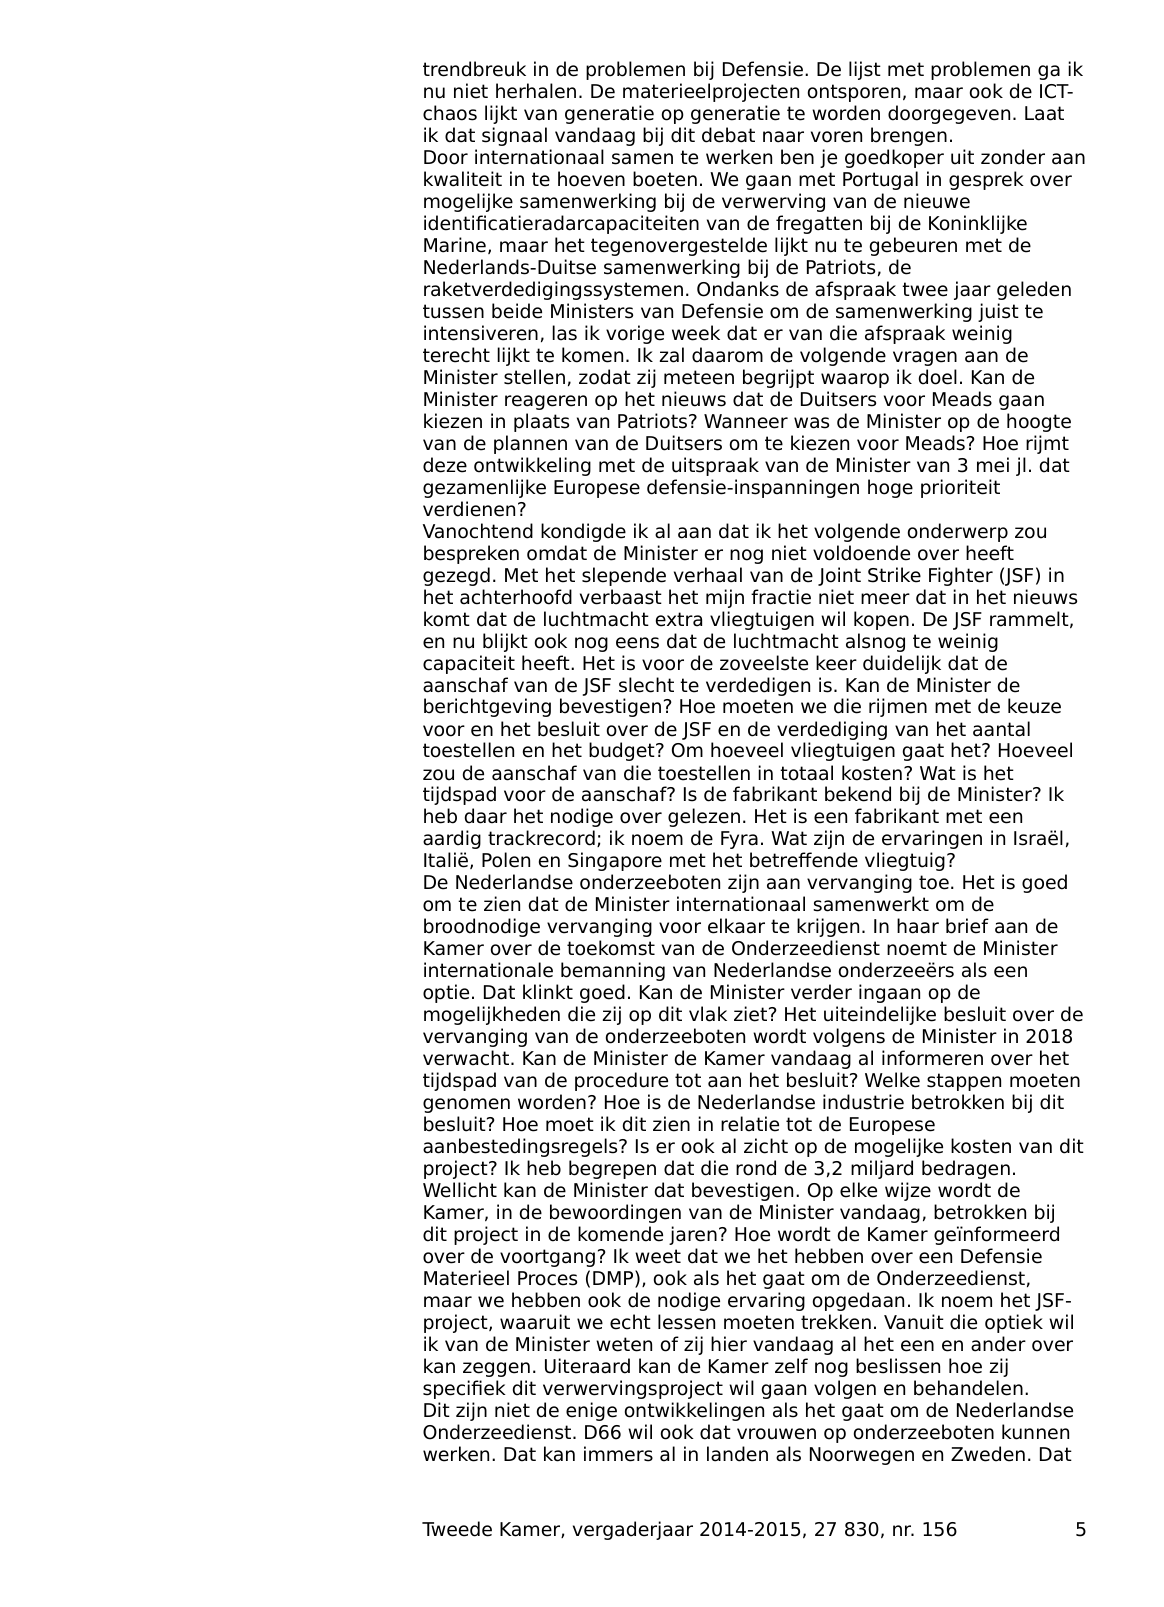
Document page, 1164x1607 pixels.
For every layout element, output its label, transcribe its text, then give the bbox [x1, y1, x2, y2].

text Door internationaal samen te werken ben je goedkoper uit zonder aan kwaliteit in te hoeven boeten. We gaan met Portugal in gesprek over mogelijke samenwerking bij de verwerving van de nieuwe identificatieradarcapaciteiten van de fregatten bij de Koninklijke Marine, maar het tegenovergestelde lijkt nu te gebeuren met de Nederlands-Duitse samenwerking bij de Patriots, de raketverdedigingssystemen. Ondanks de afspraak twee jaar geleden tussen beide Ministers van Defensie om de samenwerking juist te intensiveren, las ik vorige week dat er van die afspraak weinig terecht lijkt te komen. Ik zal daarom de volgende vragen aan de Minister stellen, zodat zij meteen begrijpt waarop ik doel. Kan de Minister reageren op het nieuws dat de Duitsers voor Meads gaan kiezen in plaats van Patriots? Wanneer was de Minister op de hoogte van de plannen van de Duitsers om te kiezen voor Meads? Hoe rijmt deze ontwikkeling met de uitspraak van de Minister van 3 mei jl. dat gezamenlijke Europese defensie-inspanningen hoge prioriteit verdienen? [422, 147, 1087, 521]
text trendbreuk in de problemen bij Defensie. De lijst met problemen ga ik nu niet herhalen. De materieelprojecten ontsporen, maar ook de ICT-chaos lijkt van generatie op generatie te worden doorgegeven. Laat ik dat signaal vandaag bij dit debat naar voren brengen. [422, 59, 1087, 147]
text Dit zijn niet de enige ontwikkelingen als het gaat om de Nederlandse Onderzeedienst. D66 wil ook dat vrouwen op onderzeeboten kunnen werken. Dat kan immers al in landen als Noorwegen en Zweden. Dat [422, 1400, 1087, 1466]
text Vanochtend kondigde ik al aan dat ik het volgende onderwerp zou bespreken omdat de Minister er nog niet voldoende over heeft gezegd. Met het slepende verhaal van de Joint Strike Fighter (JSF) in het achterhoofd verbaast het mijn fractie niet meer dat in het nieuws komt dat de luchtmacht extra vliegtuigen wil kopen. De JSF rammelt, en nu blijkt ook nog eens dat de luchtmacht alsnog te weinig capaciteit heeft. Het is voor de zoveelste keer duidelijk dat de aanschaf van de JSF slecht te verdedigen is. Kan de Minister de berichtgeving bevestigen? Hoe moeten we die rijmen met de keuze voor en het besluit over de JSF en de verdediging van het aantal toestellen en het budget? Om hoeveel vliegtuigen gaat het? Hoeveel zou de aanschaf van die toestellen in totaal kosten? Wat is het tijdspad voor de aanschaf? Is de fabrikant bekend bij de Minister? Ik heb daar het nodige over gelezen. Het is een fabrikant met een aardig trackrecord; ik noem de Fyra. Wat zijn de ervaringen in Israël, Italië, Polen en Singapore met het betreffende vliegtuig? [422, 521, 1087, 872]
text De Nederlandse onderzeeboten zijn aan vervanging toe. Het is goed om te zien dat de Minister internationaal samenwerkt om de broodnodige vervanging voor elkaar te krijgen. In haar brief aan de Kamer over de toekomst van de Onderzeedienst noemt de Minister internationale bemanning van Nederlandse onderzeeërs als een optie. Dat klinkt goed. Kan de Minister verder ingaan op de mogelijkheden die zij op dit vlak ziet? Het uiteindelijke besluit over de vervanging van de onderzeeboten wordt volgens de Minister in 2018 verwacht. Kan de Minister de Kamer vandaag al informeren over het tijdspad van de procedure tot aan het besluit? Welke stappen moeten genomen worden? Hoe is de Nederlandse industrie betrokken bij dit besluit? Hoe moet ik dit zien in relatie tot de Europese aanbestedingsregels? Is er ook al zicht op de mogelijke kosten van dit project? Ik heb begrepen dat die rond de 3,2 miljard bedragen. Wellicht kan de Minister dat bevestigen. Op elke wijze wordt de Kamer, in de bewoordingen van de Minister vandaag, betrokken bij dit project in de komende jaren? Hoe wordt de Kamer geïnformeerd over de voortgang? Ik weet dat we het hebben over een Defensie Materieel Proces (DMP), ook als het gaat om de Onderzeedienst, maar we hebben ook de nodige ervaring opgedaan. Ik noem het JSF-project, waaruit we echt lessen moeten trekken. Vanuit die optiek wil ik van de Minister weten of zij hier vandaag al het een en ander over kan zeggen. Uiteraard kan de Kamer zelf nog beslissen hoe zij specifiek dit verwervingsproject wil gaan volgen en behandelen. [422, 872, 1087, 1400]
